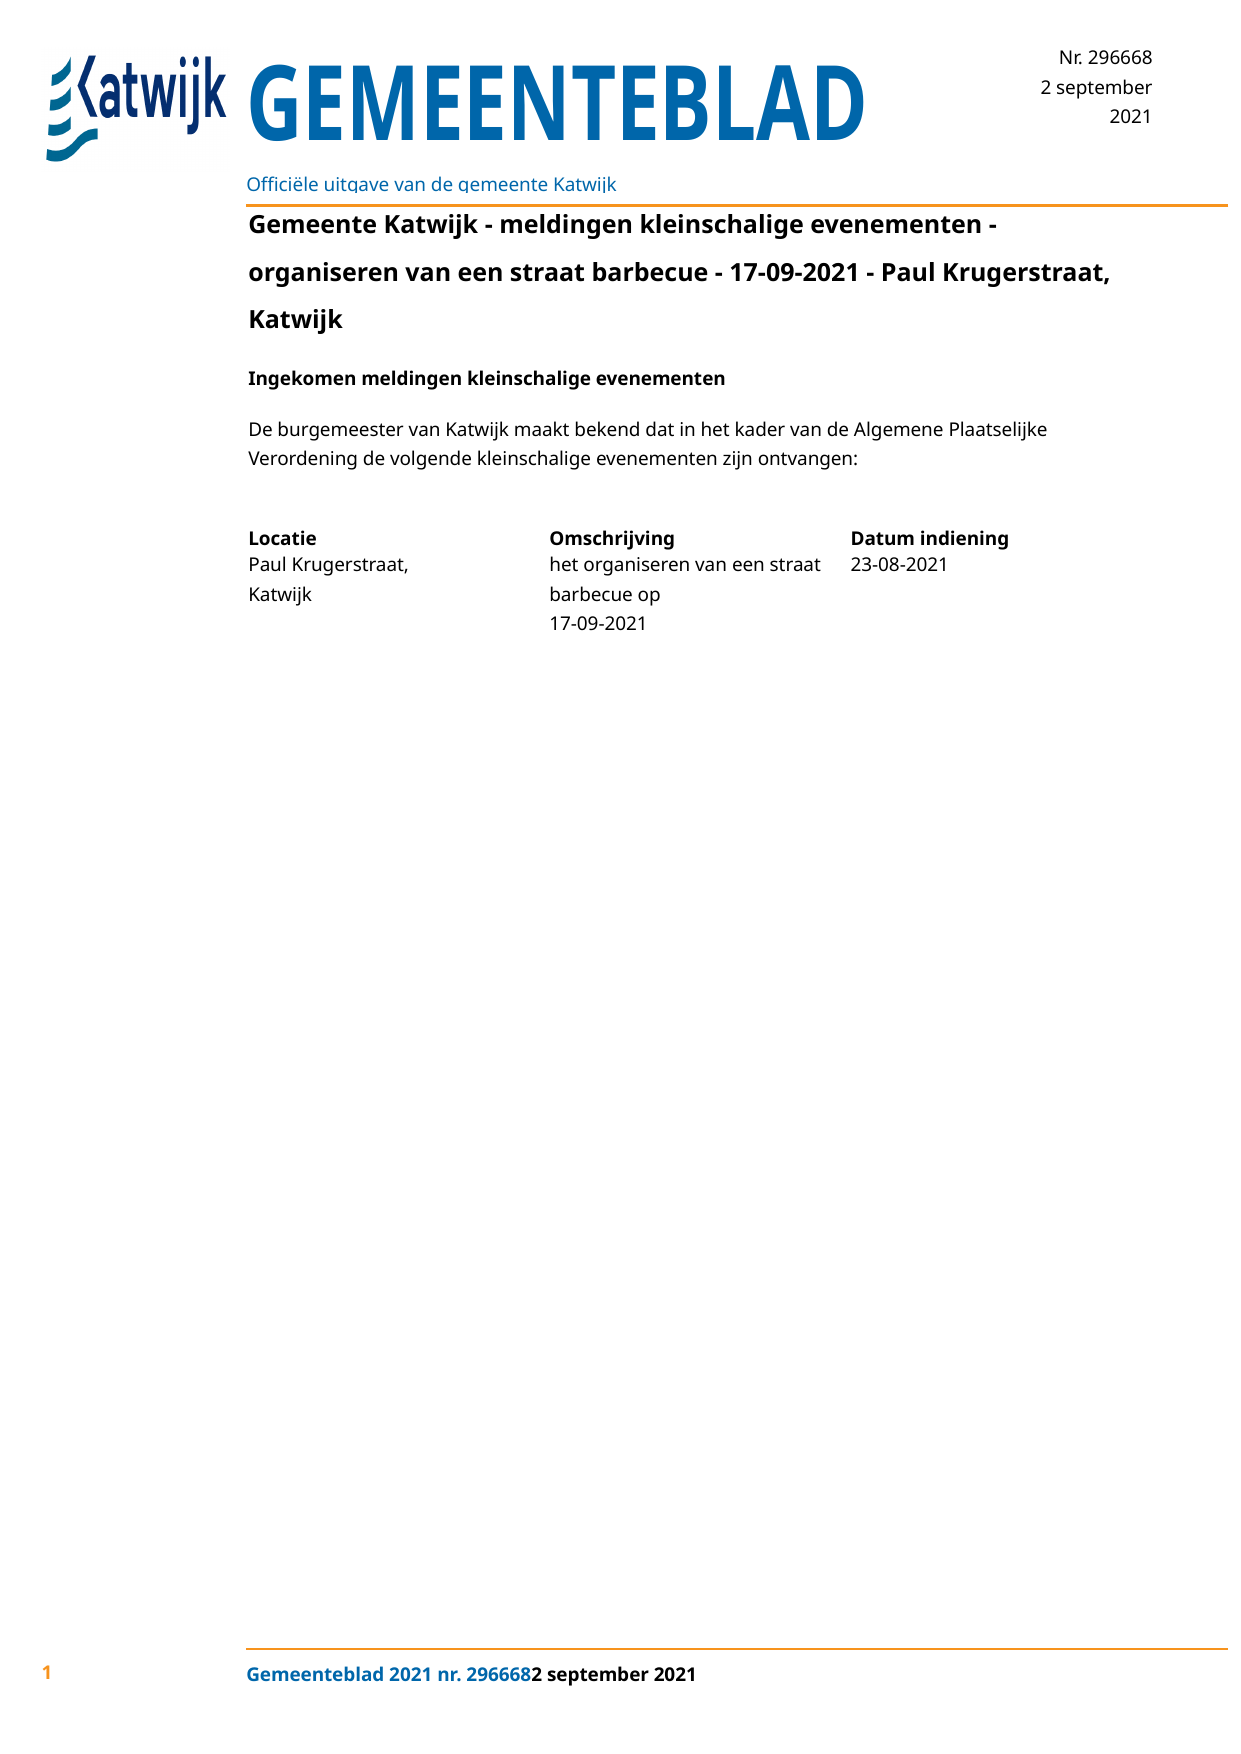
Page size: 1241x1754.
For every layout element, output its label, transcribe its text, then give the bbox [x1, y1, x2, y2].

picture [41, 47, 231, 172]
table_cell Paul Krugerstraat, Katwijk [248, 551, 549, 636]
text Ingekomen meldingen kleinschalige evenementen [248, 366, 1152, 391]
text De burgemeester van Katwijk maakt bekend dat in het kader van de Algemene Plaatselijke Verordening de volgende kleinschalige evenementen zijn ontvangen: [248, 416, 1152, 471]
table_header Omschrijving [549, 526, 850, 551]
table_header Datum indiening [850, 526, 1152, 551]
table_cell het organiseren van een straat barbecue op 17-09-2021 [549, 551, 850, 636]
text Gemeente Katwijk - meldingen kleinschalige evenementen - organiseren van een straat barbecue - 17-09-2021 - Paul Krugerstraat, Katwijk [248, 207, 1152, 336]
table_header Locatie [248, 526, 549, 551]
table_cell 23-08-2021 [850, 551, 1152, 636]
